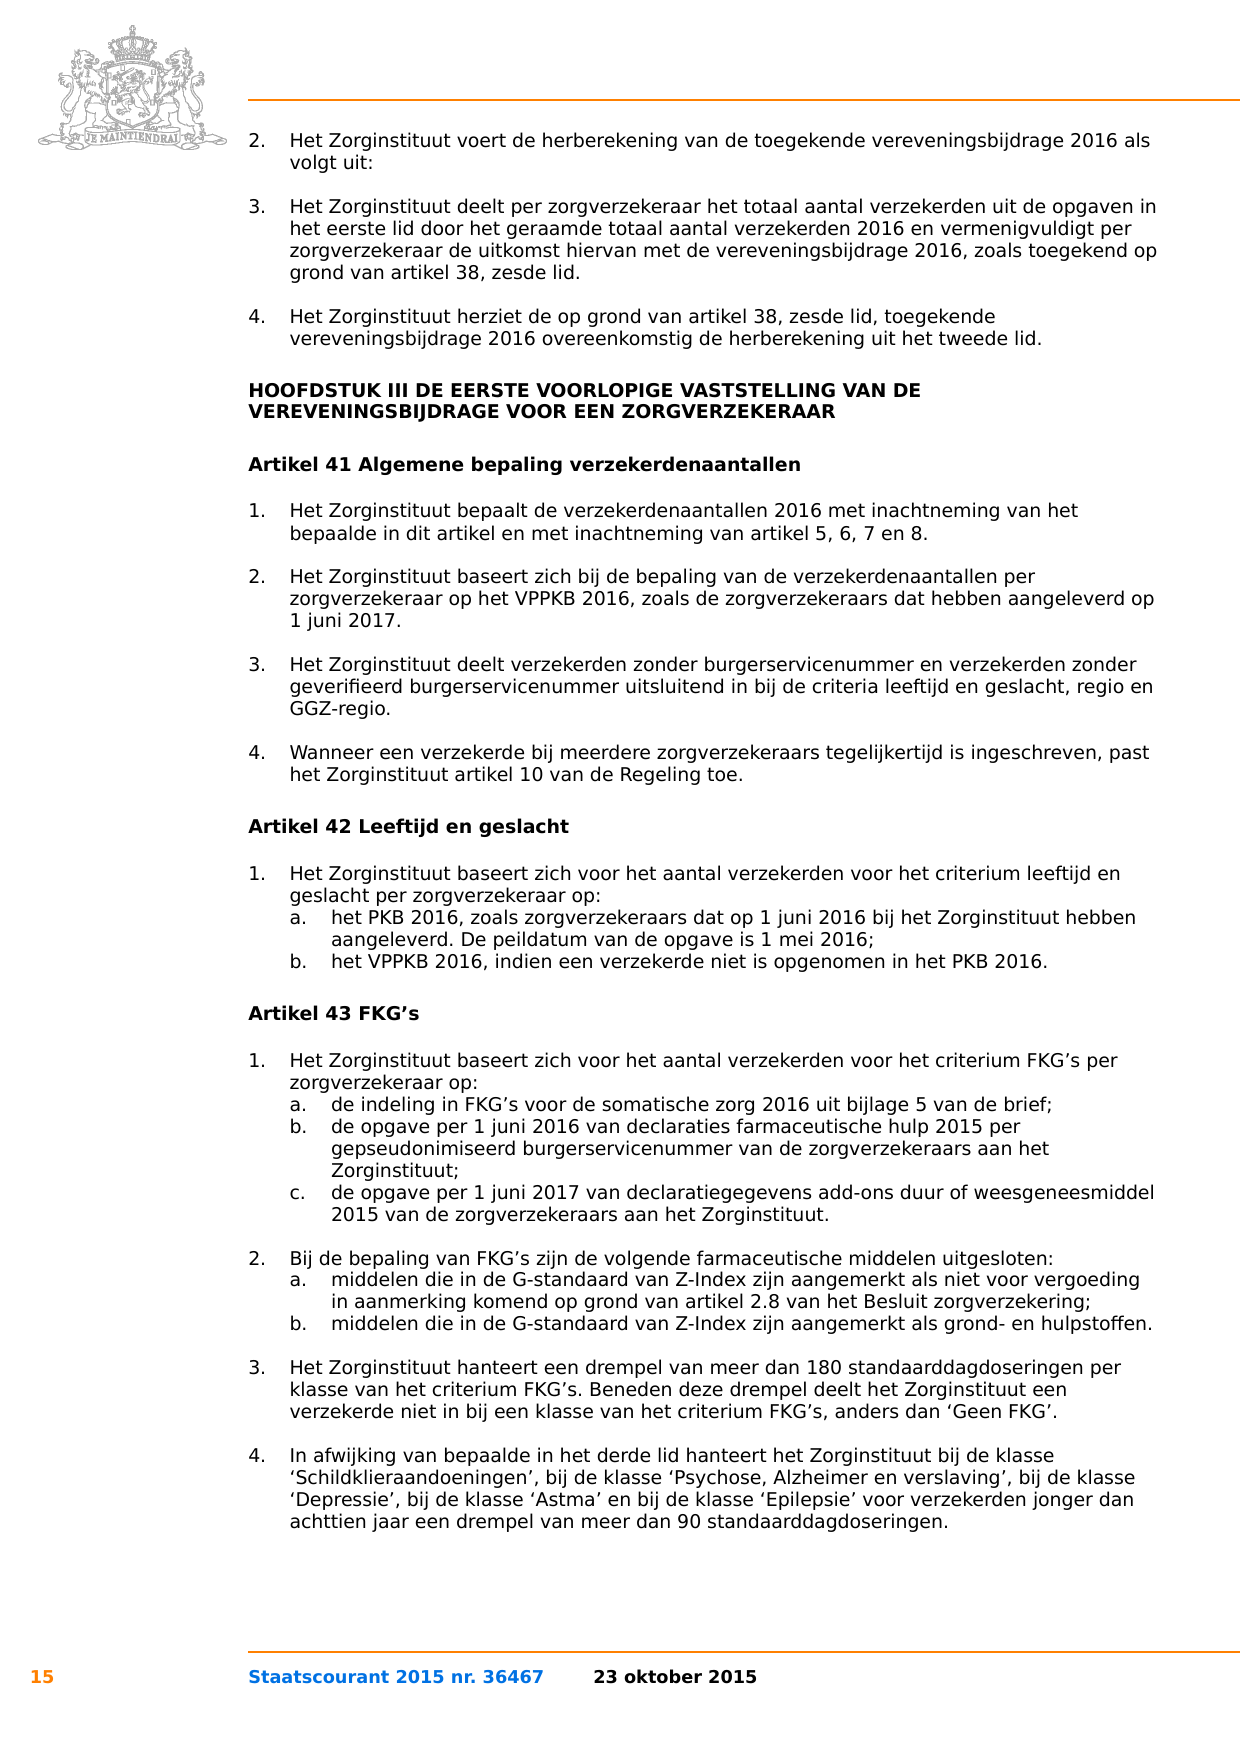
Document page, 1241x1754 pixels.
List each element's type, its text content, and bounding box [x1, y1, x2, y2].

text b. de opgave per 1 juni 2016 van declaraties farmaceutische hulp 2015 per gepseudonimiseerd burgerservicenummer van de zorgverzekeraars aan het Zorginstituut; [289, 1116, 1163, 1182]
text 3. Het Zorginstituut deelt per zorgverzekeraar het totaal aantal verzekerden uit de opgaven in het eerste lid door het geraamde totaal aantal verzekerden 2016 en vermenigvuldigt per zorgverzekeraar de uitkomst hiervan met de vereveningsbijdrage 2016, zoals toegekend op grond van artikel 38, zesde lid. [248, 196, 1163, 284]
text b. het VPPKB 2016, indien een verzekerde niet is opgenomen in het PKB 2016. [289, 951, 1163, 973]
text a. de indeling in FKG’s voor de somatische zorg 2016 uit bijlage 5 van de brief; [289, 1094, 1163, 1116]
text c. de opgave per 1 juni 2017 van declaratiegegevens add-ons duur of weesgeneesmiddel 2015 van de zorgverzekeraars aan het Zorginstituut. [289, 1182, 1163, 1226]
text 1. Het Zorginstituut baseert zich voor het aantal verzekerden voor het criterium FKG’s per zorgverzekeraar op: [248, 1050, 1163, 1094]
text 4. In afwijking van bepaalde in het derde lid hanteert het Zorginstituut bij de klasse ‘Schildklieraandoeningen’, bij de klasse ‘Psychose, Alzheimer en verslaving’, bij de klasse ‘Depressie’, bij de klasse ‘Astma’ en bij de klasse ‘Epilepsie’ voor verzekerden jonger dan achttien jaar een drempel van meer dan 90 standaarddagdoseringen. [248, 1445, 1163, 1533]
text 2. Het Zorginstituut baseert zich bij de bepaling van de verzekerdenaantallen per zorgverzekeraar op het VPPKB 2016, zoals de zorgverzekeraars dat hebben aangeleverd op 1 juni 2017. [248, 566, 1163, 632]
subtitle HOOFDSTUK III DE EERSTE VOORLOPIGE VASTSTELLING VAN DE VEREVENINGSBIJDRAGE VOOR EEN ZORGVERZEKERAAR [248, 379, 1163, 423]
text 2. Bij de bepaling van FKG’s zijn de volgende farmaceutische middelen uitgesloten: [248, 1247, 1163, 1269]
subtitle Artikel 42 Leeftijd en geslacht [248, 816, 1163, 838]
text 4. Wanneer een verzekerde bij meerdere zorgverzekeraars tegelijkertijd is ingeschreven, past het Zorginstituut artikel 10 van de Regeling toe. [248, 742, 1163, 786]
text a. middelen die in de G-standaard van Z-Index zijn aangemerkt als niet voor vergoeding in aanmerking komend op grond van artikel 2.8 van het Besluit zorgverzekering; [289, 1269, 1163, 1313]
text 3. Het Zorginstituut hanteert een drempel van meer dan 180 standaarddagdoseringen per klasse van het criterium FKG’s. Beneden deze drempel deelt het Zorginstituut een verzekerde niet in bij een klasse van het criterium FKG’s, anders dan ‘Geen FKG’. [248, 1357, 1163, 1423]
text 2. Het Zorginstituut voert de herberekening van de toegekende vereveningsbijdrage 2016 als volgt uit: [248, 130, 1163, 174]
subtitle Artikel 41 Algemene bepaling verzekerdenaantallen [248, 453, 1163, 475]
text a. het PKB 2016, zoals zorgverzekeraars dat op 1 juni 2016 bij het Zorginstituut hebben aangeleverd. De peildatum van de opgave is 1 mei 2016; [289, 907, 1163, 951]
text b. middelen die in de G-standaard van Z-Index zijn aangemerkt als grond- en hulpstoffen. [289, 1313, 1163, 1335]
text 1. Het Zorginstituut bepaalt de verzekerdenaantallen 2016 met inachtneming van het bepaalde in dit artikel en met inachtneming van artikel 5, 6, 7 en 8. [248, 500, 1163, 544]
subtitle Artikel 43 FKG’s [248, 1003, 1163, 1025]
text 3. Het Zorginstituut deelt verzekerden zonder burgerservicenummer en verzekerden zonder geverifieerd burgerservicenummer uitsluitend in bij de criteria leeftijd en geslacht, regio en GGZ-regio. [248, 654, 1163, 720]
text 1. Het Zorginstituut baseert zich voor het aantal verzekerden voor het criterium leeftijd en geslacht per zorgverzekeraar op: [248, 863, 1163, 907]
picture [38, 25, 227, 150]
text 4. Het Zorginstituut herziet de op grond van artikel 38, zesde lid, toegekende vereveningsbijdrage 2016 overeenkomstig de herberekening uit het tweede lid. [248, 306, 1163, 349]
